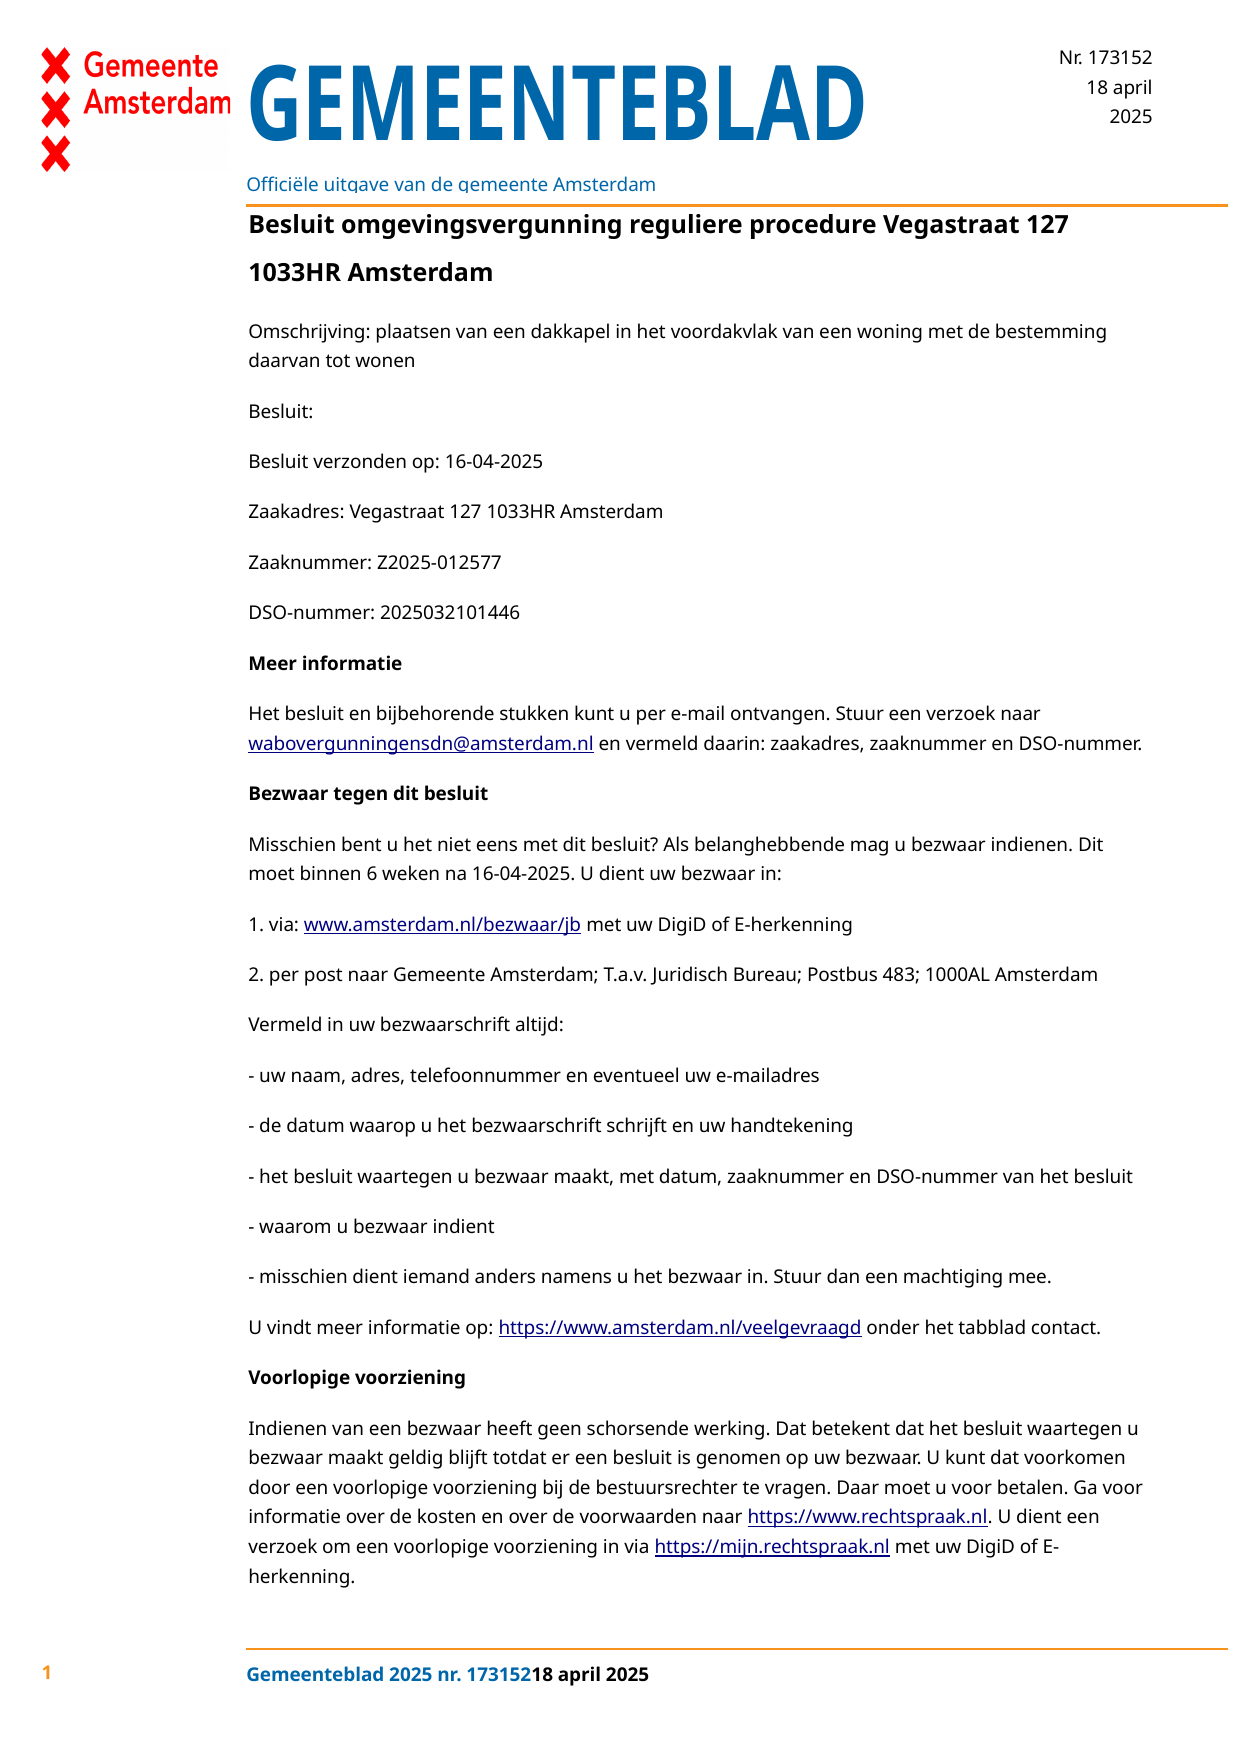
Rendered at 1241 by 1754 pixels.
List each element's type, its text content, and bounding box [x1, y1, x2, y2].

text Bezwaar tegen dit besluit [248, 780, 1152, 806]
text Misschien bent u het niet eens met dit besluit? Als belanghebbende mag u bezwaar indienen. Dit moet binnen 6 weken na 16-04-2025. U dient uw bezwaar in: [248, 831, 1152, 886]
text - waarom u bezwaar indient [248, 1213, 1152, 1239]
text Besluit: [248, 398, 1152, 424]
picture [41, 47, 231, 172]
text Besluit omgevingsvergunning reguliere procedure Vegastraat 127 1033HR Amsterdam [248, 207, 1152, 288]
text Zaaknummer: Z2025-012577 [248, 549, 1152, 575]
text - de datum waarop u het bezwaarschrift schrijft en uw handtekening [248, 1112, 1152, 1138]
text Besluit verzonden op: 16-04-2025 [248, 448, 1152, 474]
text 2. per post naar Gemeente Amsterdam; T.a.v. Juridisch Bureau; Postbus 483; 1000AL Amsterdam [248, 961, 1152, 987]
text - misschien dient iemand anders namens u het bezwaar in. Stuur dan een machtiging mee. [248, 1264, 1152, 1289]
text DSO-nummer: 2025032101446 [248, 599, 1152, 625]
text Vermeld in uw bezwaarschrift altijd: [248, 1012, 1152, 1037]
text Meer informatie [248, 650, 1152, 676]
text Indienen van een bezwaar heeft geen schorsende werking. Dat betekent dat het besluit waartegen u bezwaar maakt geldig blijft totdat er een besluit is genomen op uw bezwaar. U kunt dat voorkomen door een voorlopige voorziening bij de bestuursrechter te vragen. Daar moet u voor betalen. Ga voor informatie over de kosten en over de voorwaarden naar https://www.rechtspraak.nl. U dient een verzoek om een voorlopige voorziening in via https://mijn.rechtspraak.nl met uw DigiD of E-herkenning. [248, 1415, 1152, 1589]
text Voorlopige voorziening [248, 1364, 1152, 1390]
text U vindt meer informatie op: https://www.amsterdam.nl/veelgevraagd onder het tabblad contact. [248, 1314, 1152, 1340]
text 1. via: www.amsterdam.nl/bezwaar/jb met uw DigiD of E-herkenning [248, 911, 1152, 937]
text - uw naam, adres, telefoonnummer en eventueel uw e-mailadres [248, 1062, 1152, 1088]
text - het besluit waartegen u bezwaar maakt, met datum, zaaknummer en DSO-nummer van het besluit [248, 1163, 1152, 1189]
text Omschrijving: plaatsen van een dakkapel in het voordakvlak van een woning met de bestemming daarvan tot wonen [248, 318, 1152, 373]
text Het besluit en bijbehorende stukken kunt u per e-mail ontvangen. Stuur een verzoek naar wabovergunningensdn@amsterdam.nl en vermeld daarin: zaakadres, zaaknummer en DSO-nummer. [248, 700, 1152, 756]
text Zaakadres: Vegastraat 127 1033HR Amsterdam [248, 499, 1152, 524]
